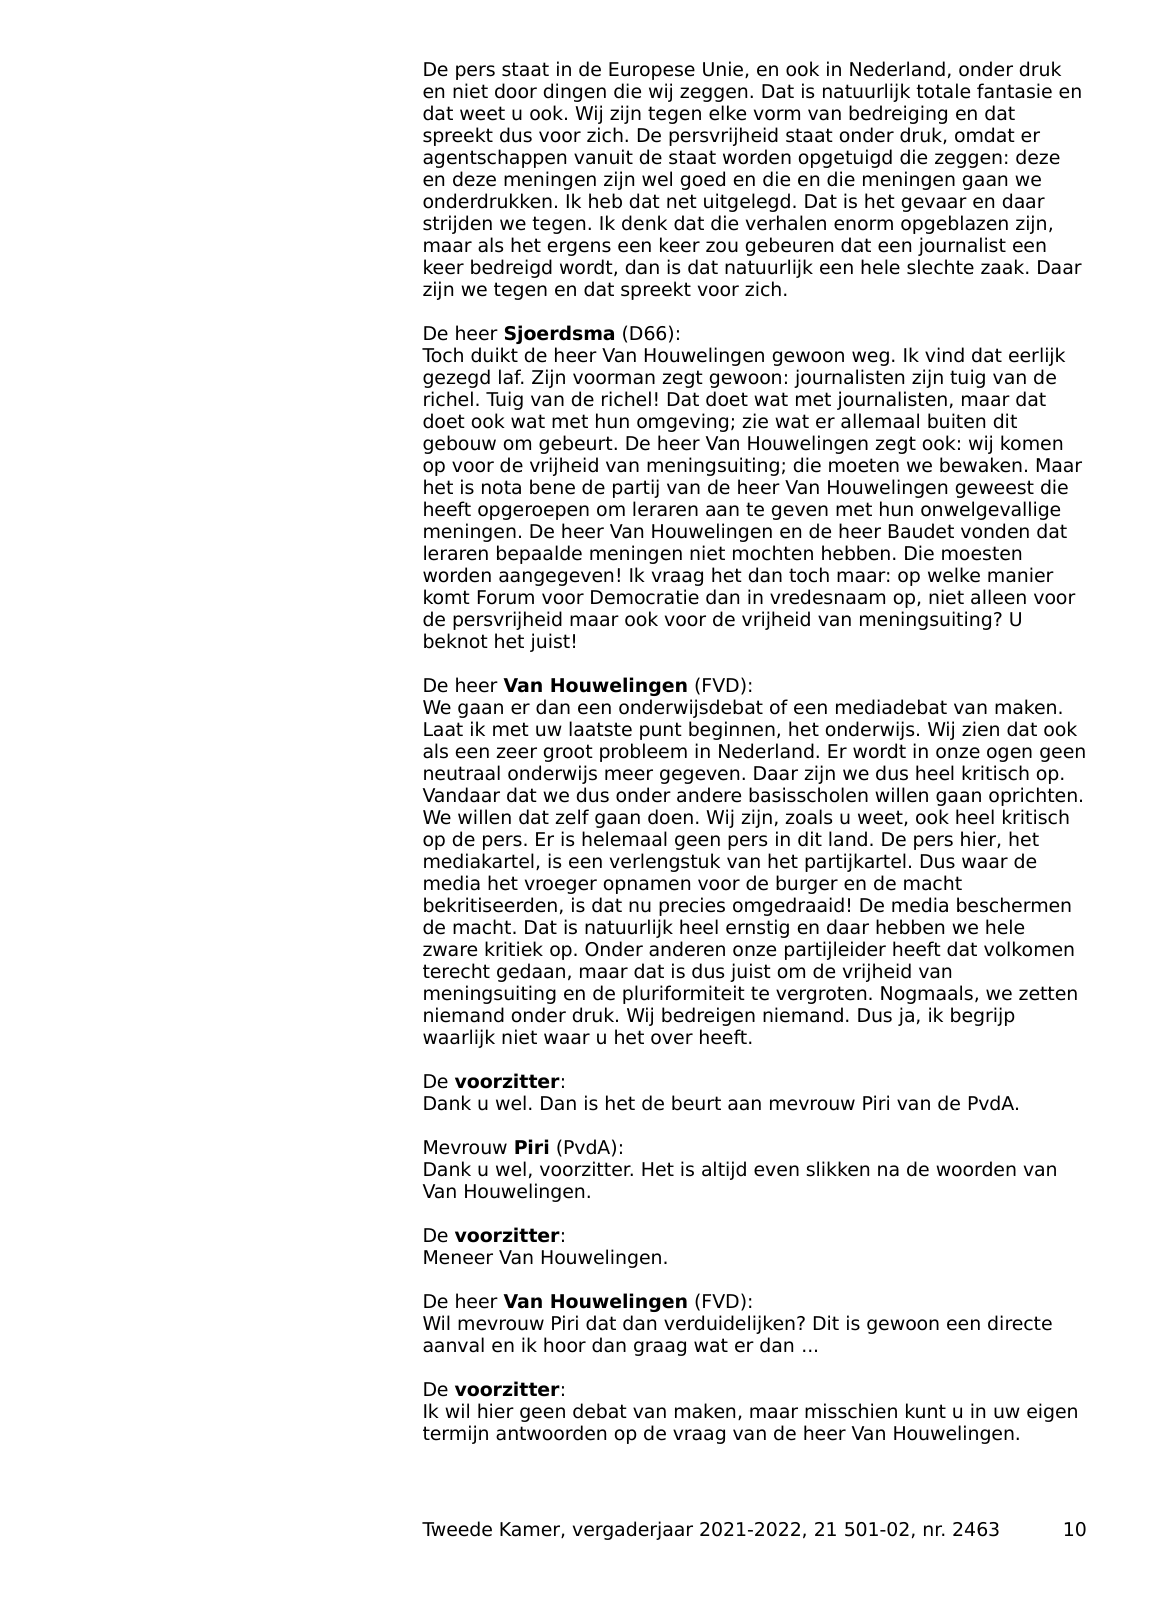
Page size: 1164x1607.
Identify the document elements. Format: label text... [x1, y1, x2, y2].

text We gaan er dan een onderwijsdebat of een mediadebat van maken. Laat ik met uw laatste punt beginnen, het onderwijs. Wij zien dat ook als een zeer groot probleem in Nederland. Er wordt in onze ogen geen neutraal onderwijs meer gegeven. Daar zijn we dus heel kritisch op. Vandaar dat we dus onder andere basisscholen willen gaan oprichten. We willen dat zelf gaan doen. Wij zijn, zoals u weet, ook heel kritisch op de pers. Er is helemaal geen pers in dit land. De pers hier, het mediakartel, is een verlengstuk van het partijkartel. Dus waar de media het vroeger opnamen voor de burger en de macht bekritiseerden, is dat nu precies omgedraaid! De media beschermen de macht. Dat is natuurlijk heel ernstig en daar hebben we hele zware kritiek op. Onder anderen onze partijleider heeft dat volkomen terecht gedaan, maar dat is dus juist om de vrijheid van meningsuiting en de pluriformiteit te vergroten. Nogmaals, we zetten niemand onder druk. Wij bedreigen niemand. Dus ja, ik begrijp waarlijk niet waar u het over heeft. [422, 697, 1087, 1048]
text Ik wil hier geen debat van maken, maar misschien kunt u in uw eigen termijn antwoorden op de vraag van de heer Van Houwelingen. [422, 1401, 1087, 1445]
text De pers staat in de Europese Unie, en ook in Nederland, onder druk en niet door dingen die wij zeggen. Dat is natuurlijk totale fantasie en dat weet u ook. Wij zijn tegen elke vorm van bedreiging en dat spreekt dus voor zich. De persvrijheid staat onder druk, omdat er agentschappen vanuit de staat worden opgetuigd die zeggen: deze en deze meningen zijn wel goed en die en die meningen gaan we onderdrukken. Ik heb dat net uitgelegd. Dat is het gevaar en daar strijden we tegen. Ik denk dat die verhalen enorm opgeblazen zijn, maar als het ergens een keer zou gebeuren dat een journalist een keer bedreigd wordt, dan is dat natuurlijk een hele slechte zaak. Daar zijn we tegen en dat spreekt voor zich. [422, 59, 1087, 301]
text Dank u wel. Dan is het de beurt aan mevrouw Piri van de PvdA. [422, 1093, 1087, 1115]
text Meneer Van Houwelingen. [422, 1247, 1087, 1269]
text De voorzitter: [422, 1225, 1087, 1247]
text Dank u wel, voorzitter. Het is altijd even slikken na de woorden van Van Houwelingen. [422, 1159, 1087, 1203]
text Mevrouw Piri (PvdA): [422, 1137, 1087, 1159]
text Toch duikt de heer Van Houwelingen gewoon weg. Ik vind dat eerlijk gezegd laf. Zijn voorman zegt gewoon: journalisten zijn tuig van de richel. Tuig van de richel! Dat doet wat met journalisten, maar dat doet ook wat met hun omgeving; zie wat er allemaal buiten dit gebouw om gebeurt. De heer Van Houwelingen zegt ook: wij komen op voor de vrijheid van meningsuiting; die moeten we bewaken. Maar het is nota bene de partij van de heer Van Houwelingen geweest die heeft opgeroepen om leraren aan te geven met hun onwelgevallige meningen. De heer Van Houwelingen en de heer Baudet vonden dat leraren bepaalde meningen niet mochten hebben. Die moesten worden aangegeven! Ik vraag het dan toch maar: op welke manier komt Forum voor Democratie dan in vredesnaam op, niet alleen voor de persvrijheid maar ook voor de vrijheid van meningsuiting? U beknot het juist! [422, 345, 1087, 653]
text De heer Van Houwelingen (FVD): [422, 675, 1087, 697]
text De heer Sjoerdsma (D66): [422, 323, 1087, 345]
text De voorzitter: [422, 1379, 1087, 1401]
text De heer Van Houwelingen (FVD): [422, 1291, 1087, 1313]
text De voorzitter: [422, 1071, 1087, 1093]
text Wil mevrouw Piri dat dan verduidelijken? Dit is gewoon een directe aanval en ik hoor dan graag wat er dan ... [422, 1313, 1087, 1357]
